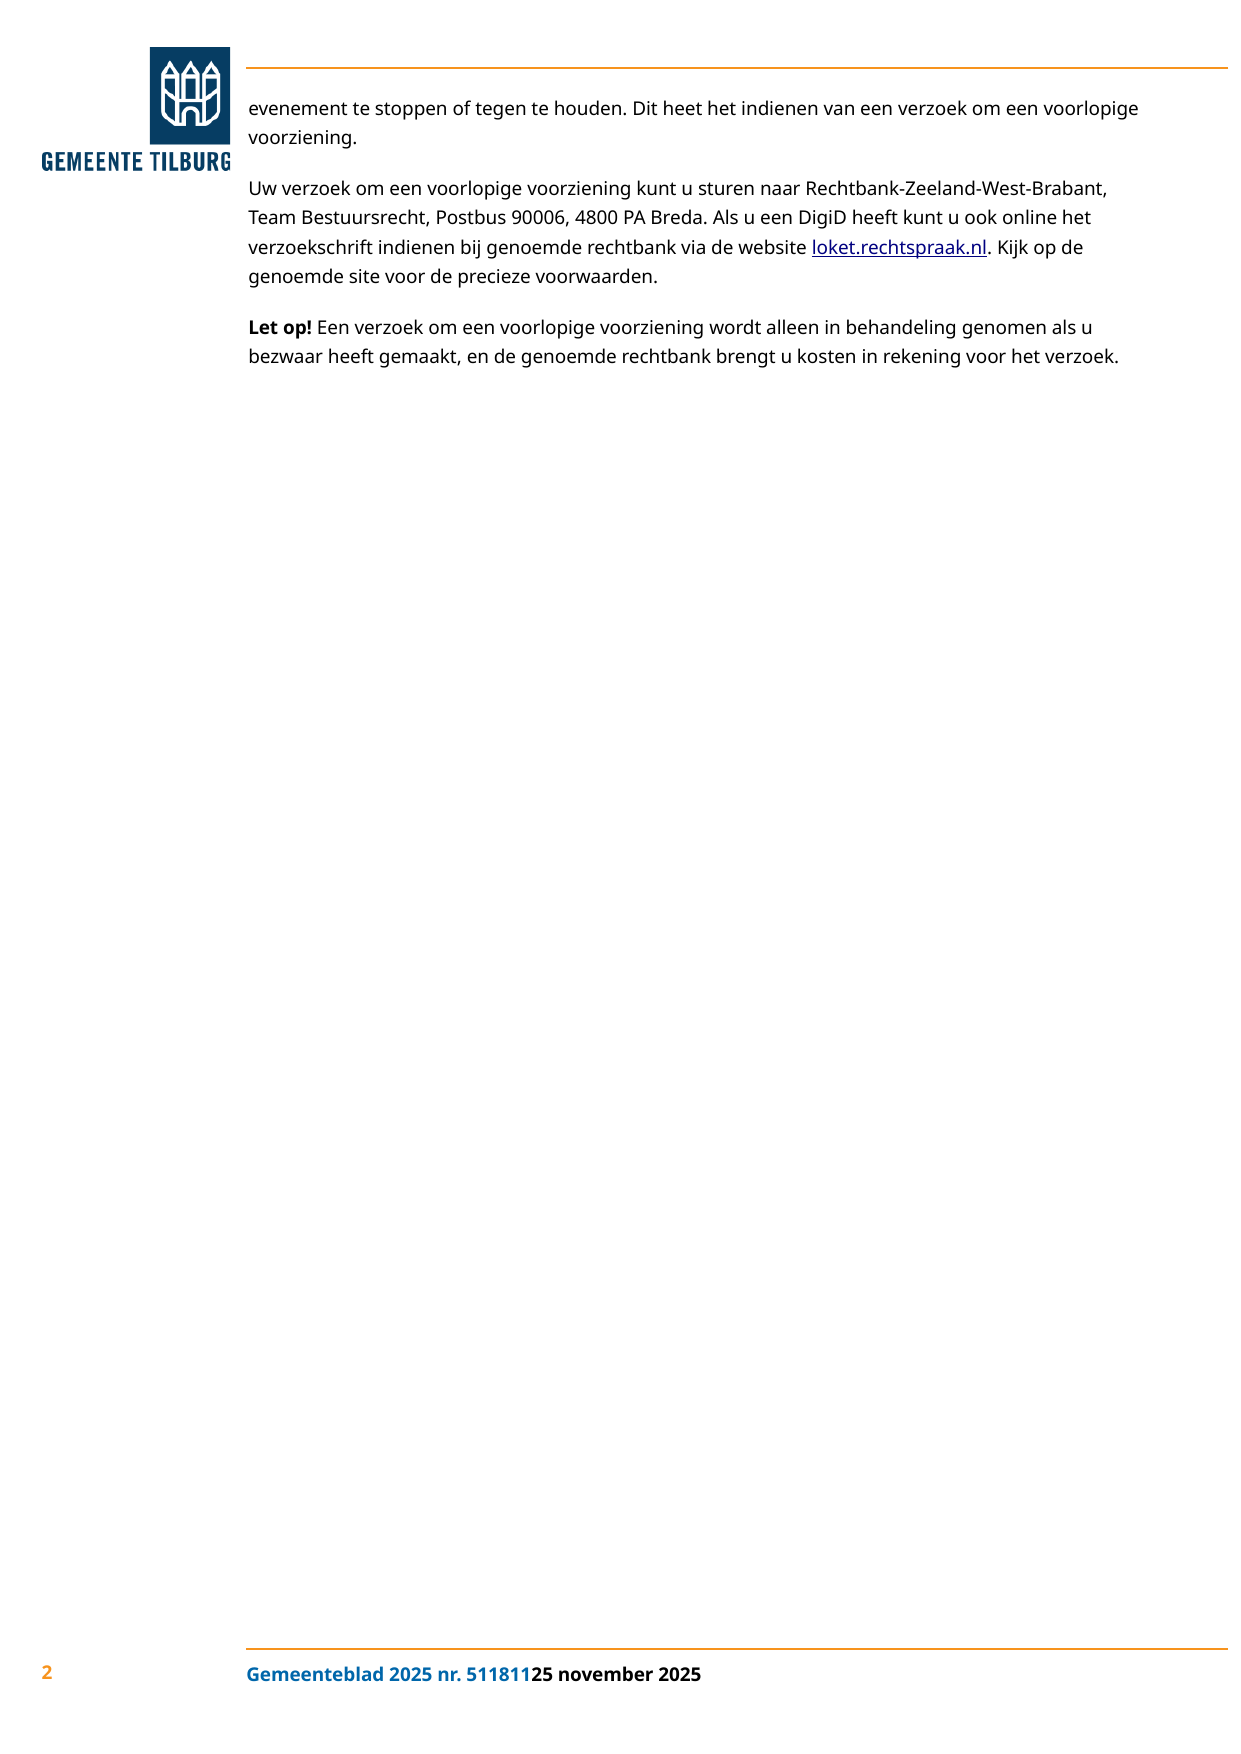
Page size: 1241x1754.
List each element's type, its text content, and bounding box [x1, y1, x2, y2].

text Let op! Een verzoek om een voorlopige voorziening wordt alleen in behandeling genomen als u bezwaar heeft gemaakt, en de genoemde rechtbank brengt u kosten in rekening voor het verzoek. [248, 314, 1152, 369]
text evenement te stoppen of tegen te houden. Dit heet het indienen van een verzoek om een voorlopige voorziening. [248, 95, 1152, 150]
text Uw verzoek om een voorlopige voorziening kunt u sturen naar Rechtbank-Zeeland-West-Brabant, Team Bestuursrecht, Postbus 90006, 4800 PA Breda. Als u een DigiD heeft kunt u ook online het verzoekschrift indienen bij genoemde rechtbank via de website loket.rechtspraak.nl. Kijk op de genoemde site voor de precieze voorwaarden. [248, 175, 1152, 289]
picture [41, 47, 231, 172]
